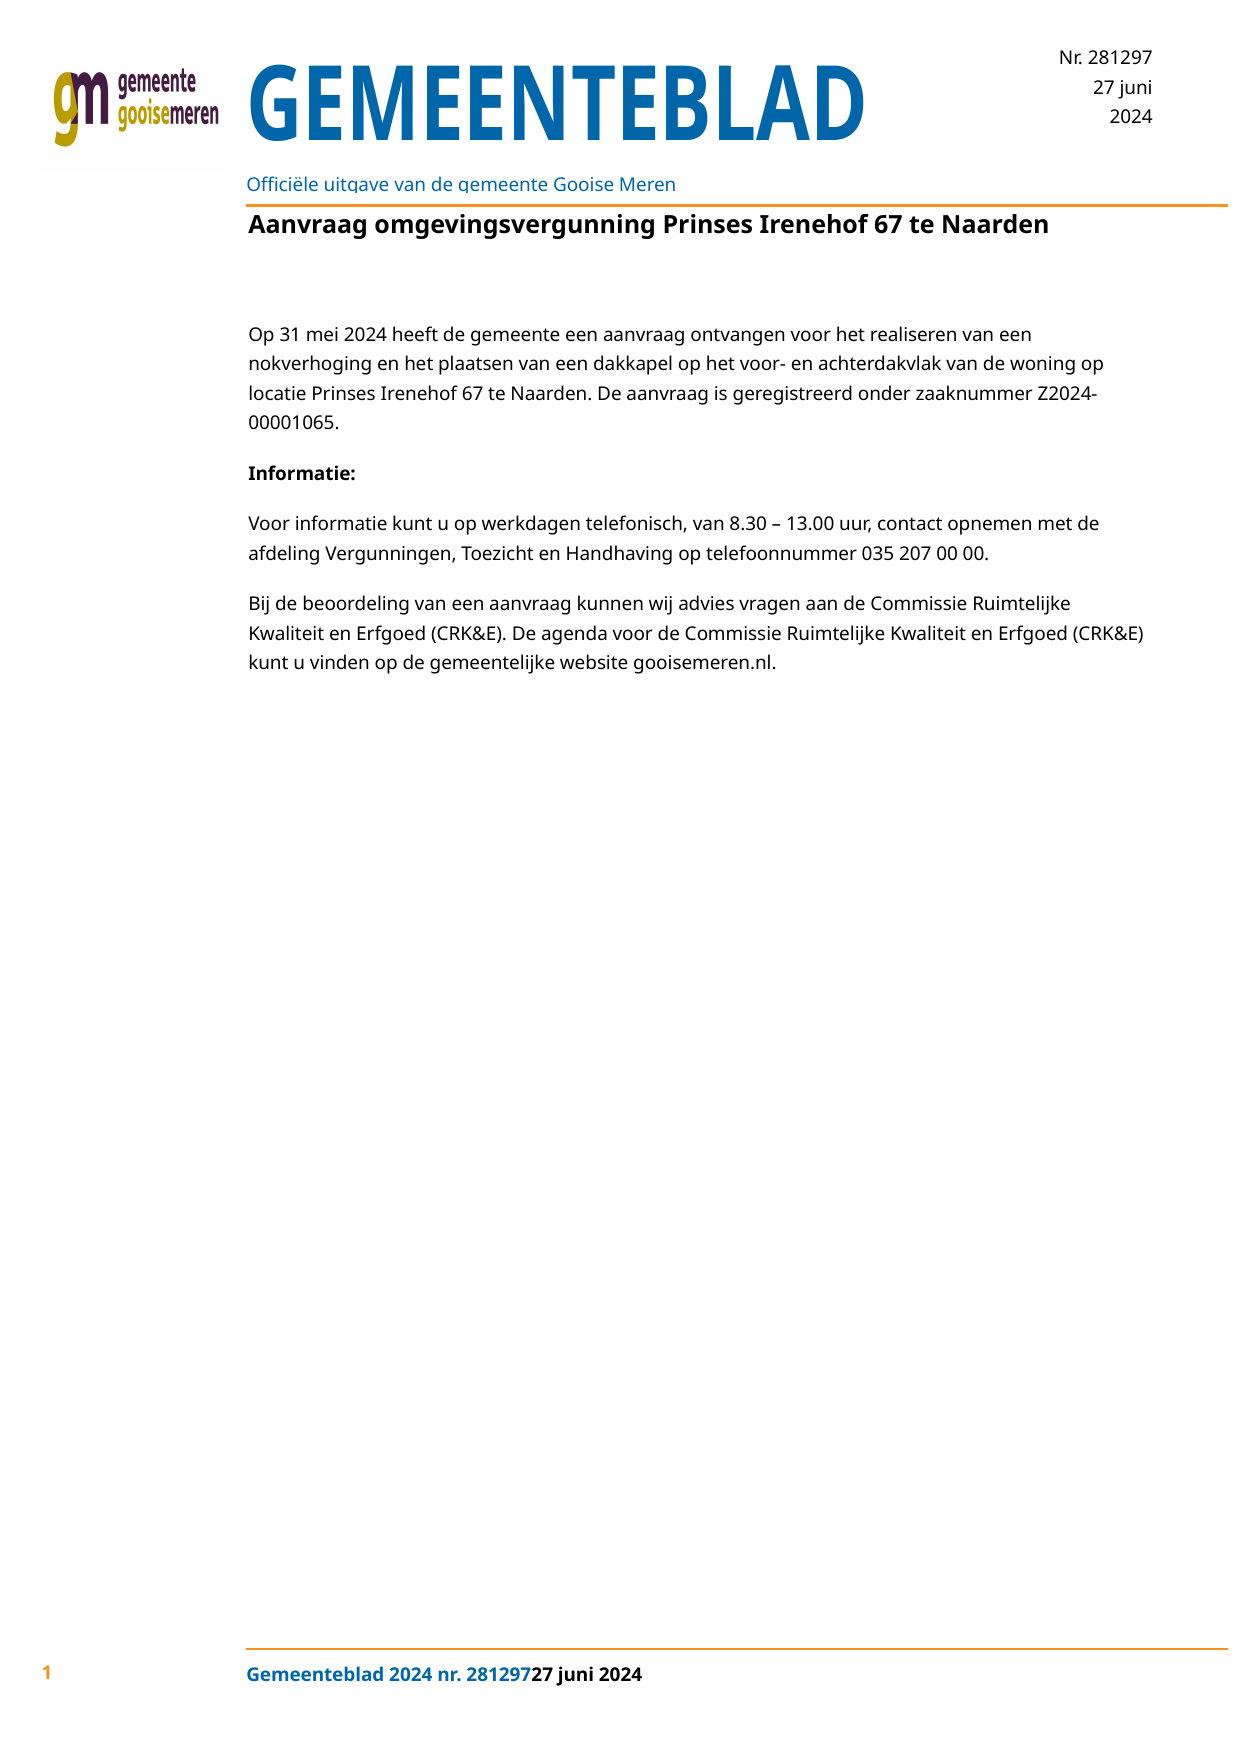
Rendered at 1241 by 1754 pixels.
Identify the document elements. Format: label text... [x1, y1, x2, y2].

text Informatie: [248, 460, 1152, 486]
text Voor informatie kunt u op werkdagen telefonisch, van 8.30 – 13.00 uur, contact opnemen met de afdeling Vergunningen, Toezicht en Handhaving op telefoonnummer 035 207 00 00. [248, 510, 1152, 566]
picture [41, 47, 231, 172]
text Bij de beoordeling van een aanvraag kunnen wij advies vragen aan de Commissie Ruimtelijke Kwaliteit en Erfgoed (CRK&E). De agenda voor de Commissie Ruimtelijke Kwaliteit en Erfgoed (CRK&E) kunt u vinden op de gemeentelijke website gooisemeren.nl. [248, 590, 1152, 675]
text Op 31 mei 2024 heeft de gemeente een aanvraag ontvangen voor het realiseren van een nokverhoging en het plaatsen van een dakkapel op het voor- en achterdakvlak van de woning op locatie Prinses Irenehof 67 te Naarden. De aanvraag is geregistreerd onder zaaknummer Z2024-00001065. [248, 321, 1152, 435]
text Aanvraag omgevingsvergunning Prinses Irenehof 67 te Naarden [248, 207, 1152, 241]
